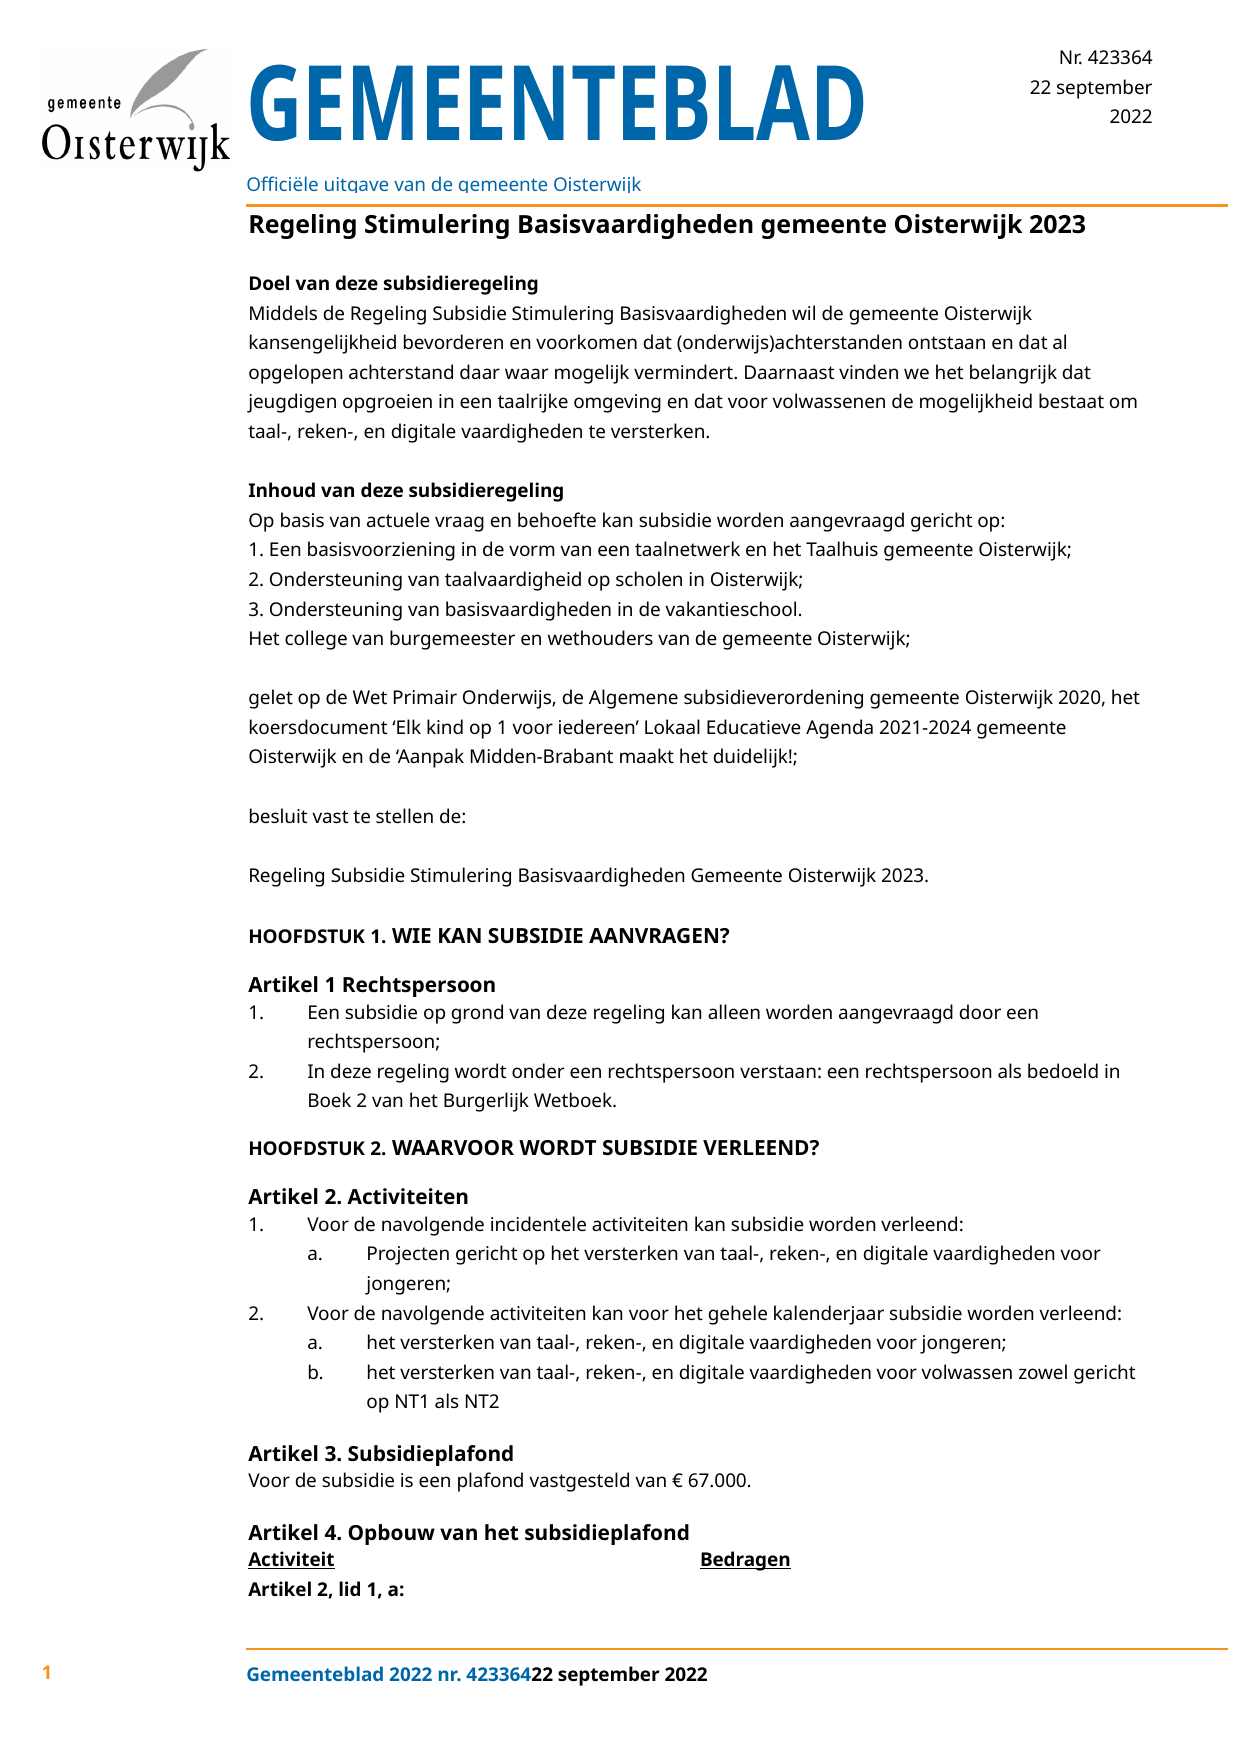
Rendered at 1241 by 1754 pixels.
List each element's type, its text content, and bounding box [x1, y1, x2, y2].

list Een subsidie op grond van deze regeling kan alleen worden aangevraagd door een rechtspersoon; [248, 999, 1152, 1054]
text HOOFDSTUK 1. WIE KAN SUBSIDIE AANVRAGEN? [248, 921, 1152, 949]
list het versterken van taal-, reken-, en digitale vaardigheden voor volwassen zowel gericht op NT1 als NT2 [307, 1359, 1152, 1414]
table_header Bedragen [700, 1546, 1152, 1602]
text Doel van deze subsidieregeling [248, 270, 1152, 296]
text 2. Ondersteuning van taalvaardigheid op scholen in Oisterwijk; [248, 566, 1152, 592]
text Regeling Subsidie Stimulering Basisvaardigheden Gemeente Oisterwijk 2023. [248, 862, 1152, 888]
text Artikel 4. Opbouw van het subsidieplafond [248, 1518, 1152, 1546]
list Voor de navolgende incidentele activiteiten kan subsidie worden verleend: [248, 1211, 1152, 1237]
list het versterken van taal-, reken-, en digitale vaardigheden voor jongeren; [307, 1329, 1152, 1355]
text 3. Ondersteuning van basisvaardigheden in de vakantieschool. [248, 596, 1152, 621]
picture [41, 47, 231, 172]
list Projecten gericht op het versterken van taal-, reken-, en digitale vaardigheden voor jongeren; [307, 1241, 1152, 1296]
list Voor de navolgende activiteiten kan voor het gehele kalenderjaar subsidie worden verleend: [248, 1300, 1152, 1325]
text Artikel 3. Subsidieplafond [248, 1439, 1152, 1467]
text gelet op de Wet Primair Onderwijs, de Algemene subsidieverordening gemeente Oisterwijk 2020, het koersdocument ‘Elk kind op 1 voor iedereen’ Lokaal Educatieve Agenda 2021-2024 gemeente Oisterwijk en de ‘Aanpak Midden-Brabant maakt het duidelijk!; [248, 684, 1152, 769]
text Artikel 1 Rechtspersoon [248, 970, 1152, 999]
text Op basis van actuele vraag en behoefte kan subsidie worden aangevraagd gericht op: [248, 507, 1152, 533]
text 1. Een basisvoorziening in de vorm van een taalnetwerk en het Taalhuis gemeente Oisterwijk; [248, 537, 1152, 562]
text Inhoud van deze subsidieregeling [248, 477, 1152, 503]
text HOOFDSTUK 2. WAARVOOR WORDT SUBSIDIE VERLEEND? [248, 1133, 1152, 1162]
table_header Activiteit Artikel 2, lid 1, a: [248, 1546, 700, 1602]
text besluit vast te stellen de: [248, 803, 1152, 828]
text Voor de subsidie is een plafond vastgesteld van € 67.000. [248, 1467, 1152, 1493]
text Middels de Regeling Subsidie Stimulering Basisvaardigheden wil de gemeente Oisterwijk kansengelijkheid bevorderen en voorkomen dat (onderwijs)achterstanden ontstaan en dat al opgelopen achterstand daar waar mogelijk vermindert. Daarnaast vinden we het belangrijk dat jeugdigen opgroeien in een taalrijke omgeving en dat voor volwassenen de mogelijkheid bestaat om taal-, reken-, en digitale vaardigheden te versterken. [248, 300, 1152, 444]
text Artikel 2. Activiteiten [248, 1182, 1152, 1211]
list In deze regeling wordt onder een rechtspersoon verstaan: een rechtspersoon als bedoeld in Boek 2 van het Burgerlijk Wetboek. [248, 1058, 1152, 1113]
text Regeling Stimulering Basisvaardigheden gemeente Oisterwijk 2023 [248, 207, 1152, 241]
text Het college van burgemeester en wethouders van de gemeente Oisterwijk; [248, 625, 1152, 651]
